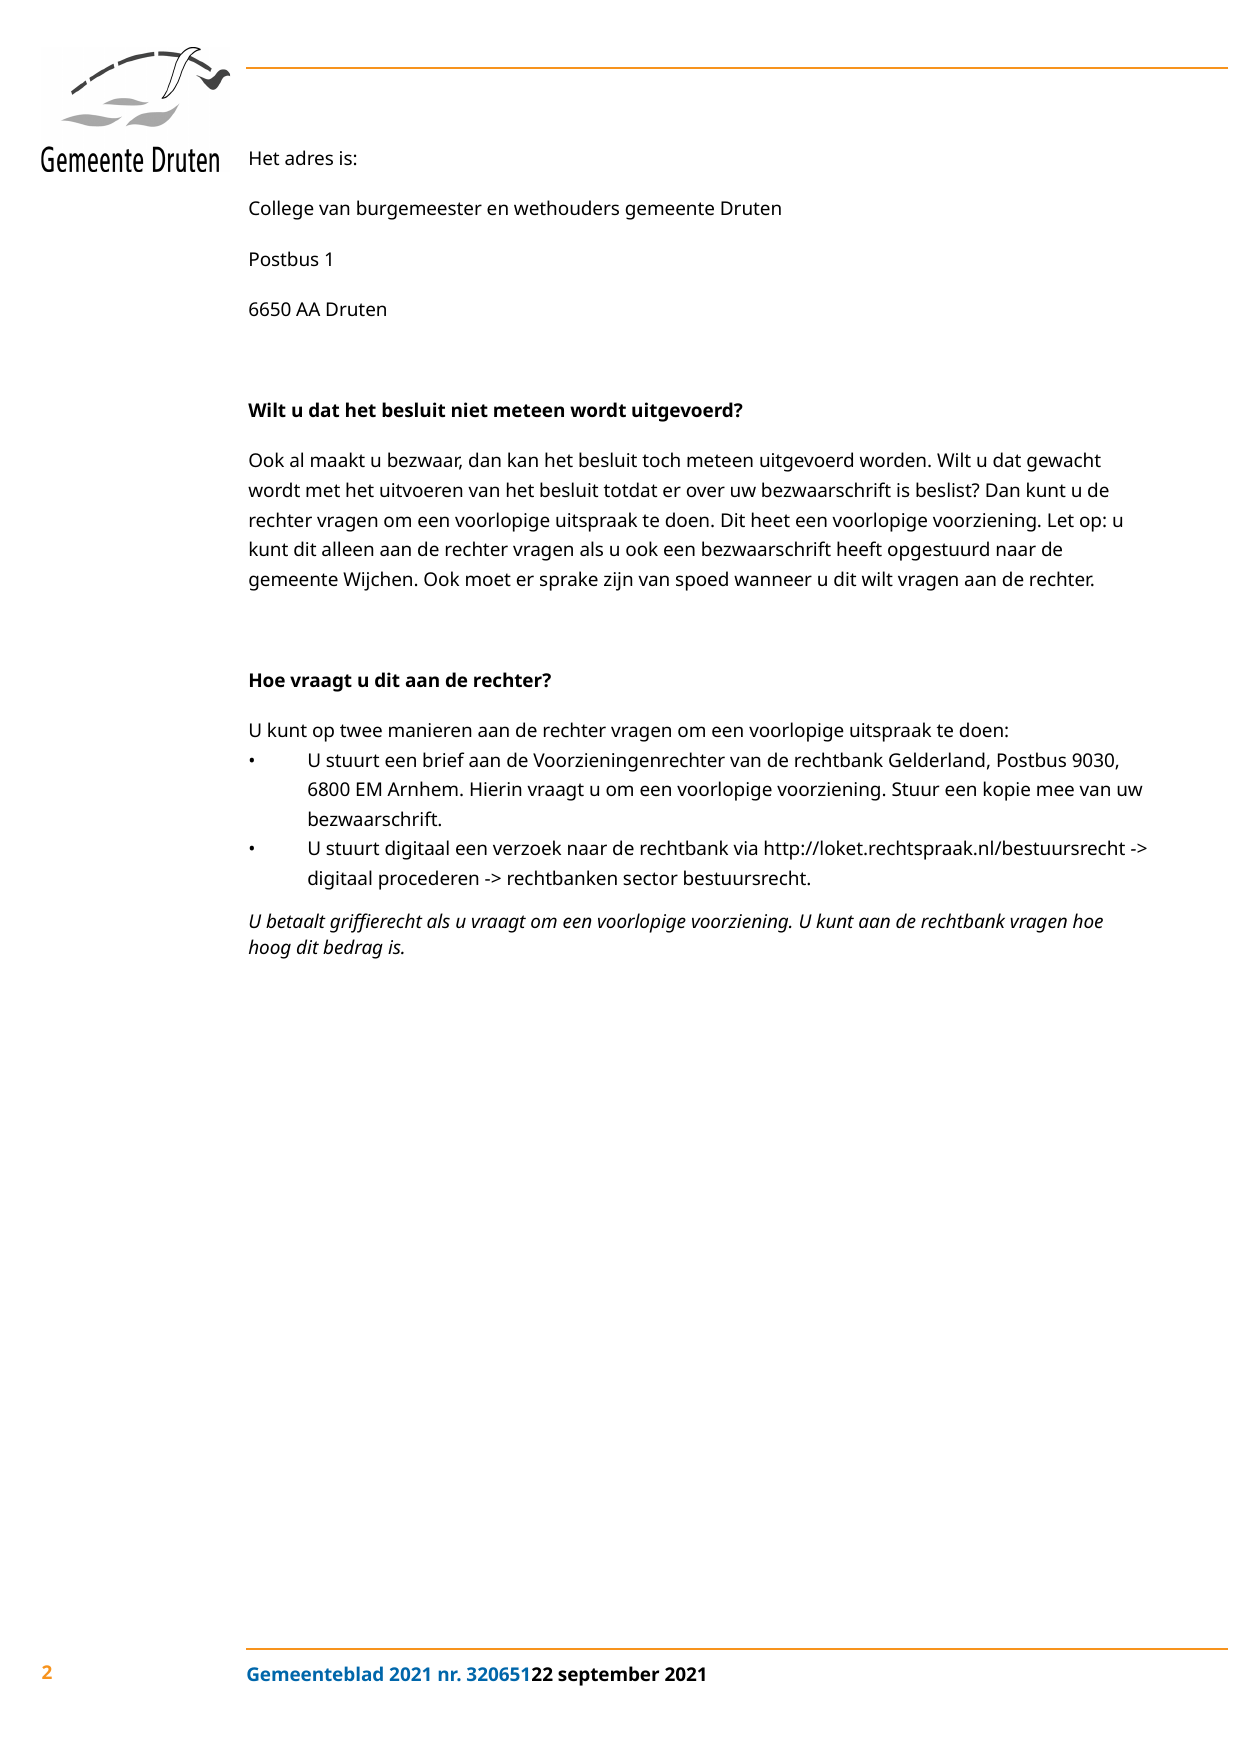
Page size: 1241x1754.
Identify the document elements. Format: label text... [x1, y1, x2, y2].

text Het adres is: [248, 145, 1152, 171]
text U betaalt griffierecht als u vraagt om een voorlopige voorziening. U kunt aan de rechtbank vragen hoe hoog dit bedrag is. [248, 908, 1152, 960]
text Postbus 1 [248, 246, 1152, 272]
list U stuurt digitaal een verzoek naar de rechtbank via http://loket.rechtspraak.nl/bestuursrecht -> digitaal procederen -> rechtbanken sector bestuursrecht. [248, 836, 1152, 891]
picture [41, 47, 231, 172]
text College van burgemeester en wethouders gemeente Druten [248, 196, 1152, 221]
text 6650 AA Druten [248, 296, 1152, 322]
text U kunt op twee manieren aan de rechter vragen om een voorlopige uitspraak te doen: [248, 717, 1152, 743]
text Hoe vraagt u dit aan de rechter? [248, 667, 1152, 693]
text Ook al maakt u bezwaar, dan kan het besluit toch meteen uitgevoerd worden. Wilt u dat gewacht wordt met het uitvoeren van het besluit totdat er over uw bezwaarschrift is beslist? Dan kunt u de rechter vragen om een voorlopige uitspraak te doen. Dit heet een voorlopige voorziening. Let op: u kunt dit alleen aan de rechter vragen als u ook een bezwaarschrift heeft opgestuurd naar de gemeente Wijchen. Ook moet er sprake zijn van spoed wanneer u dit wilt vragen aan de rechter. [248, 448, 1152, 592]
text Wilt u dat het besluit niet meteen wordt uitgevoerd? [248, 397, 1152, 423]
list U stuurt een brief aan de Voorzieningenrechter van de rechtbank Gelderland, Postbus 9030, 6800 EM Arnhem. Hierin vraagt u om een voorlopige voorziening. Stuur een kopie mee van uw bezwaarschrift. [248, 747, 1152, 832]
